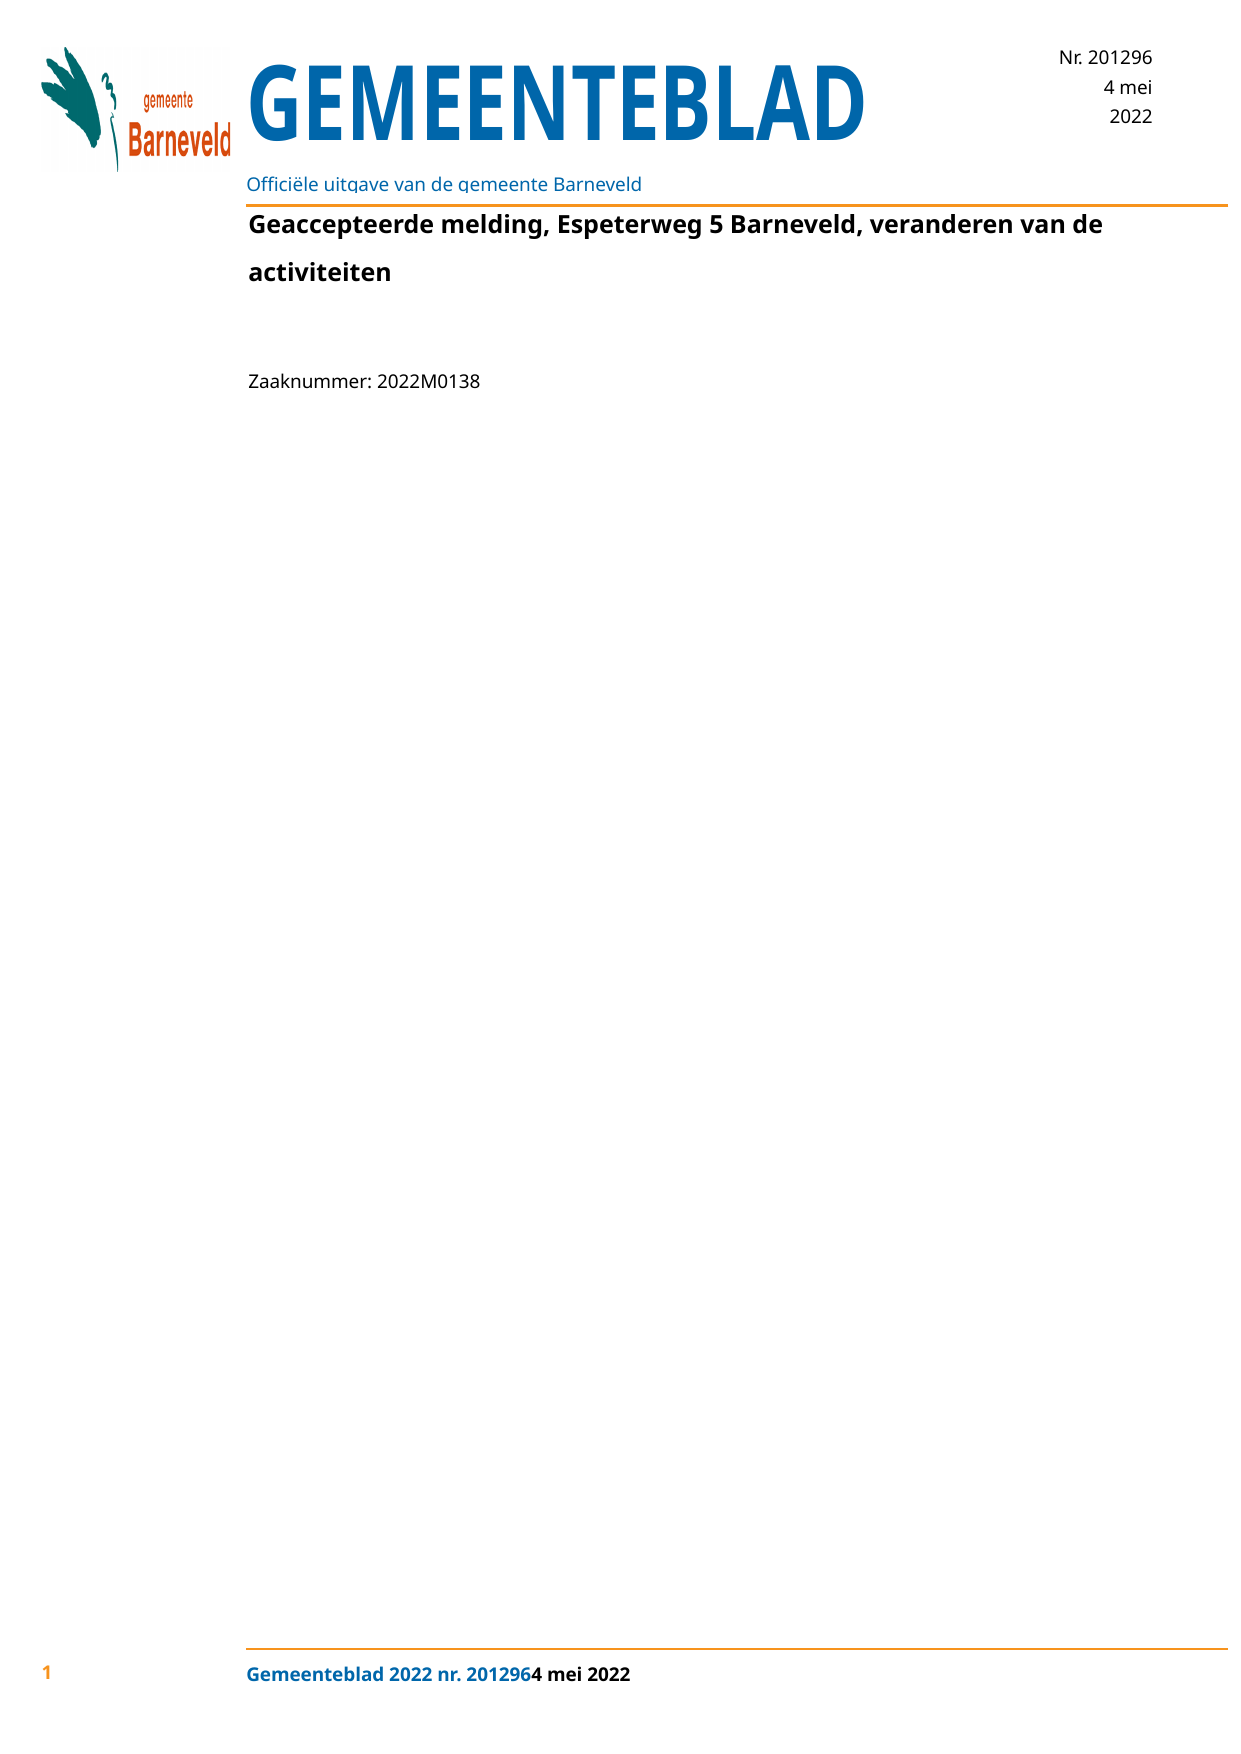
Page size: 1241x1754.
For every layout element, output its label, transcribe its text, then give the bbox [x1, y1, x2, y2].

picture [41, 47, 231, 172]
text Zaaknummer: 2022M0138 [248, 368, 1152, 394]
text Geaccepteerde melding, Espeterweg 5 Barneveld, veranderen van de activiteiten [248, 207, 1152, 288]
